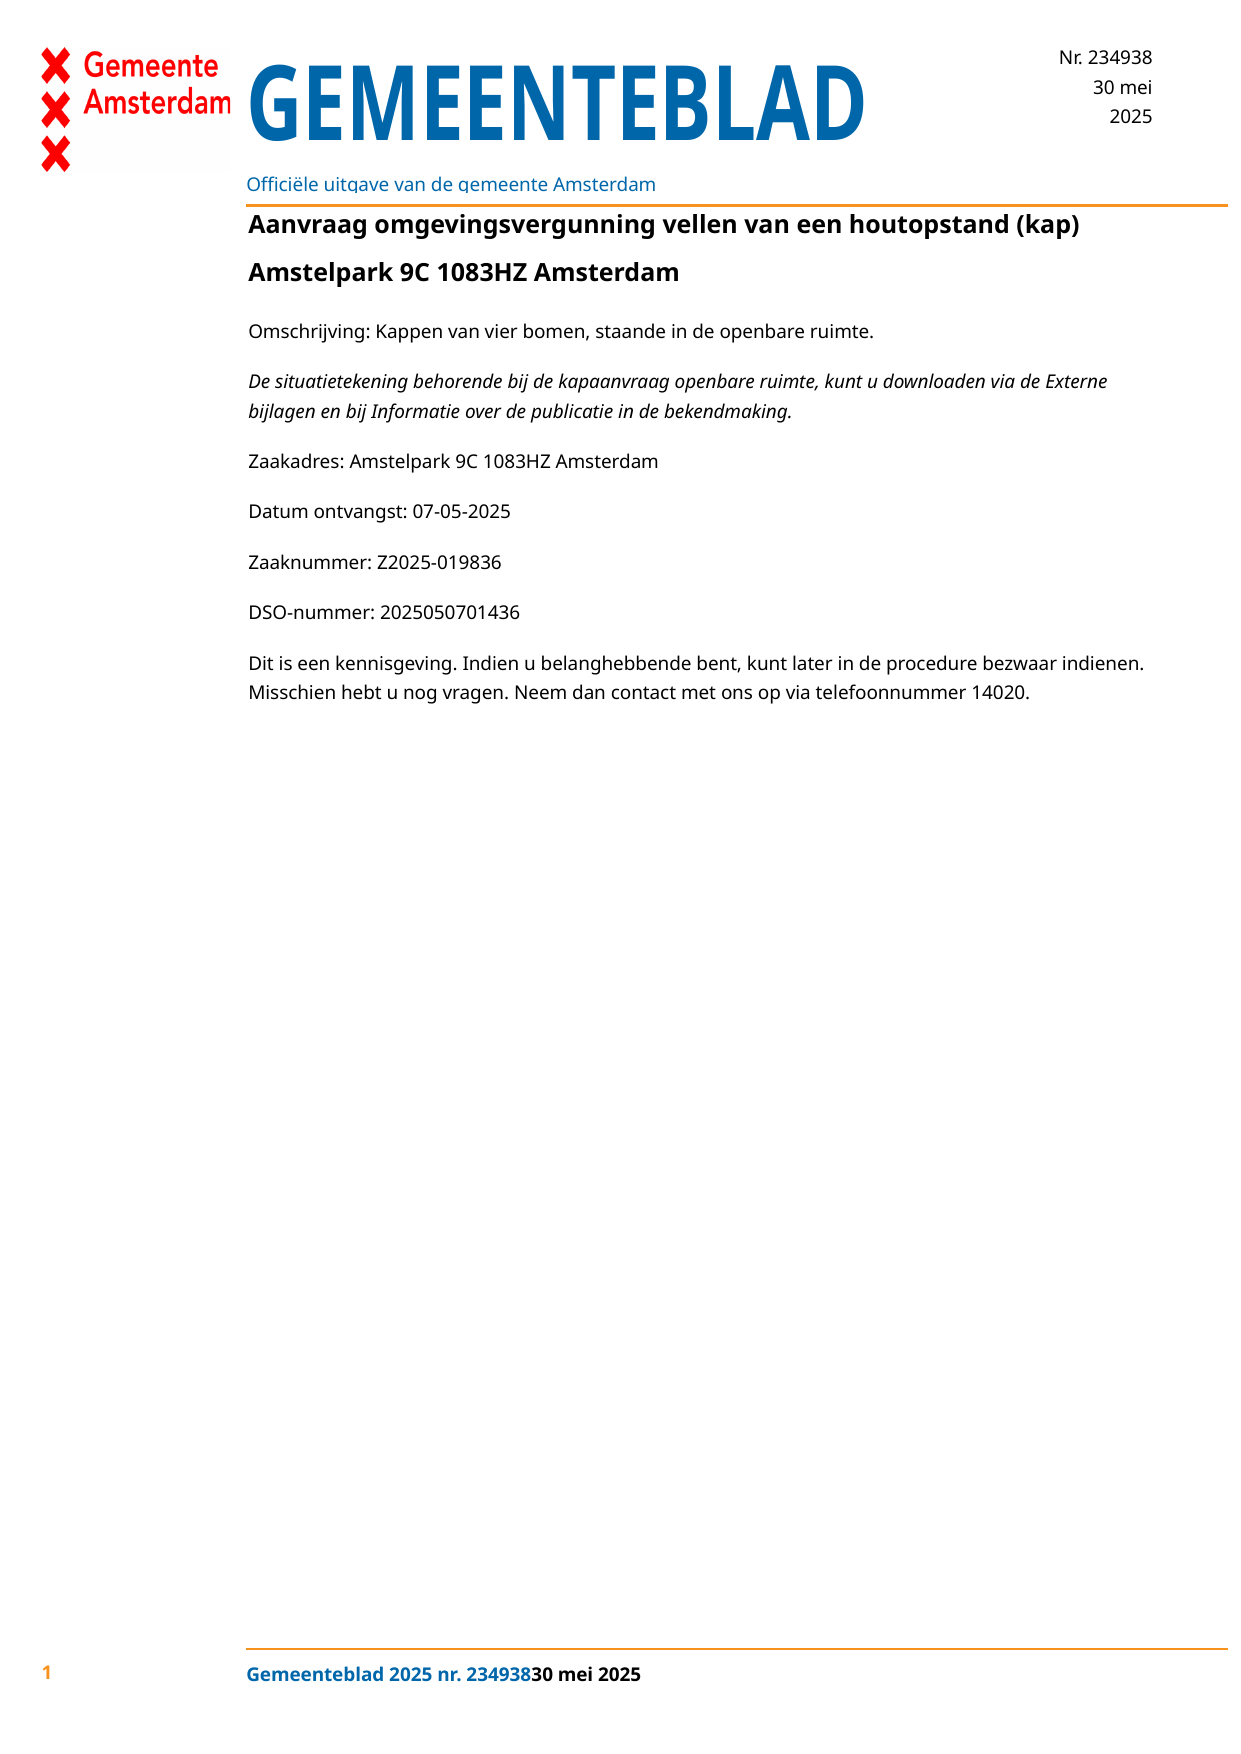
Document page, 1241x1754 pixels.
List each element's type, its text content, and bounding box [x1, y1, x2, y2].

text Datum ontvangst: 07-05-2025 [248, 499, 1152, 524]
text Zaakadres: Amstelpark 9C 1083HZ Amsterdam [248, 448, 1152, 474]
text DSO-nummer: 2025050701436 [248, 599, 1152, 625]
text Zaaknummer: Z2025-019836 [248, 549, 1152, 575]
picture [41, 47, 231, 172]
text Dit is een kennisgeving. Indien u belanghebbende bent, kunt later in de procedure bezwaar indienen. Misschien hebt u nog vragen. Neem dan contact met ons op via telefoonnummer 14020. [248, 650, 1152, 705]
text De situatietekening behorende bij de kapaanvraag openbare ruimte, kunt u downloaden via de Externe bijlagen en bij Informatie over de publicatie in de bekendmaking. [248, 368, 1152, 424]
text Omschrijving: Kappen van vier bomen, staande in de openbare ruimte. [248, 318, 1152, 344]
text Aanvraag omgevingsvergunning vellen van een houtopstand (kap) Amstelpark 9C 1083HZ Amsterdam [248, 207, 1152, 288]
